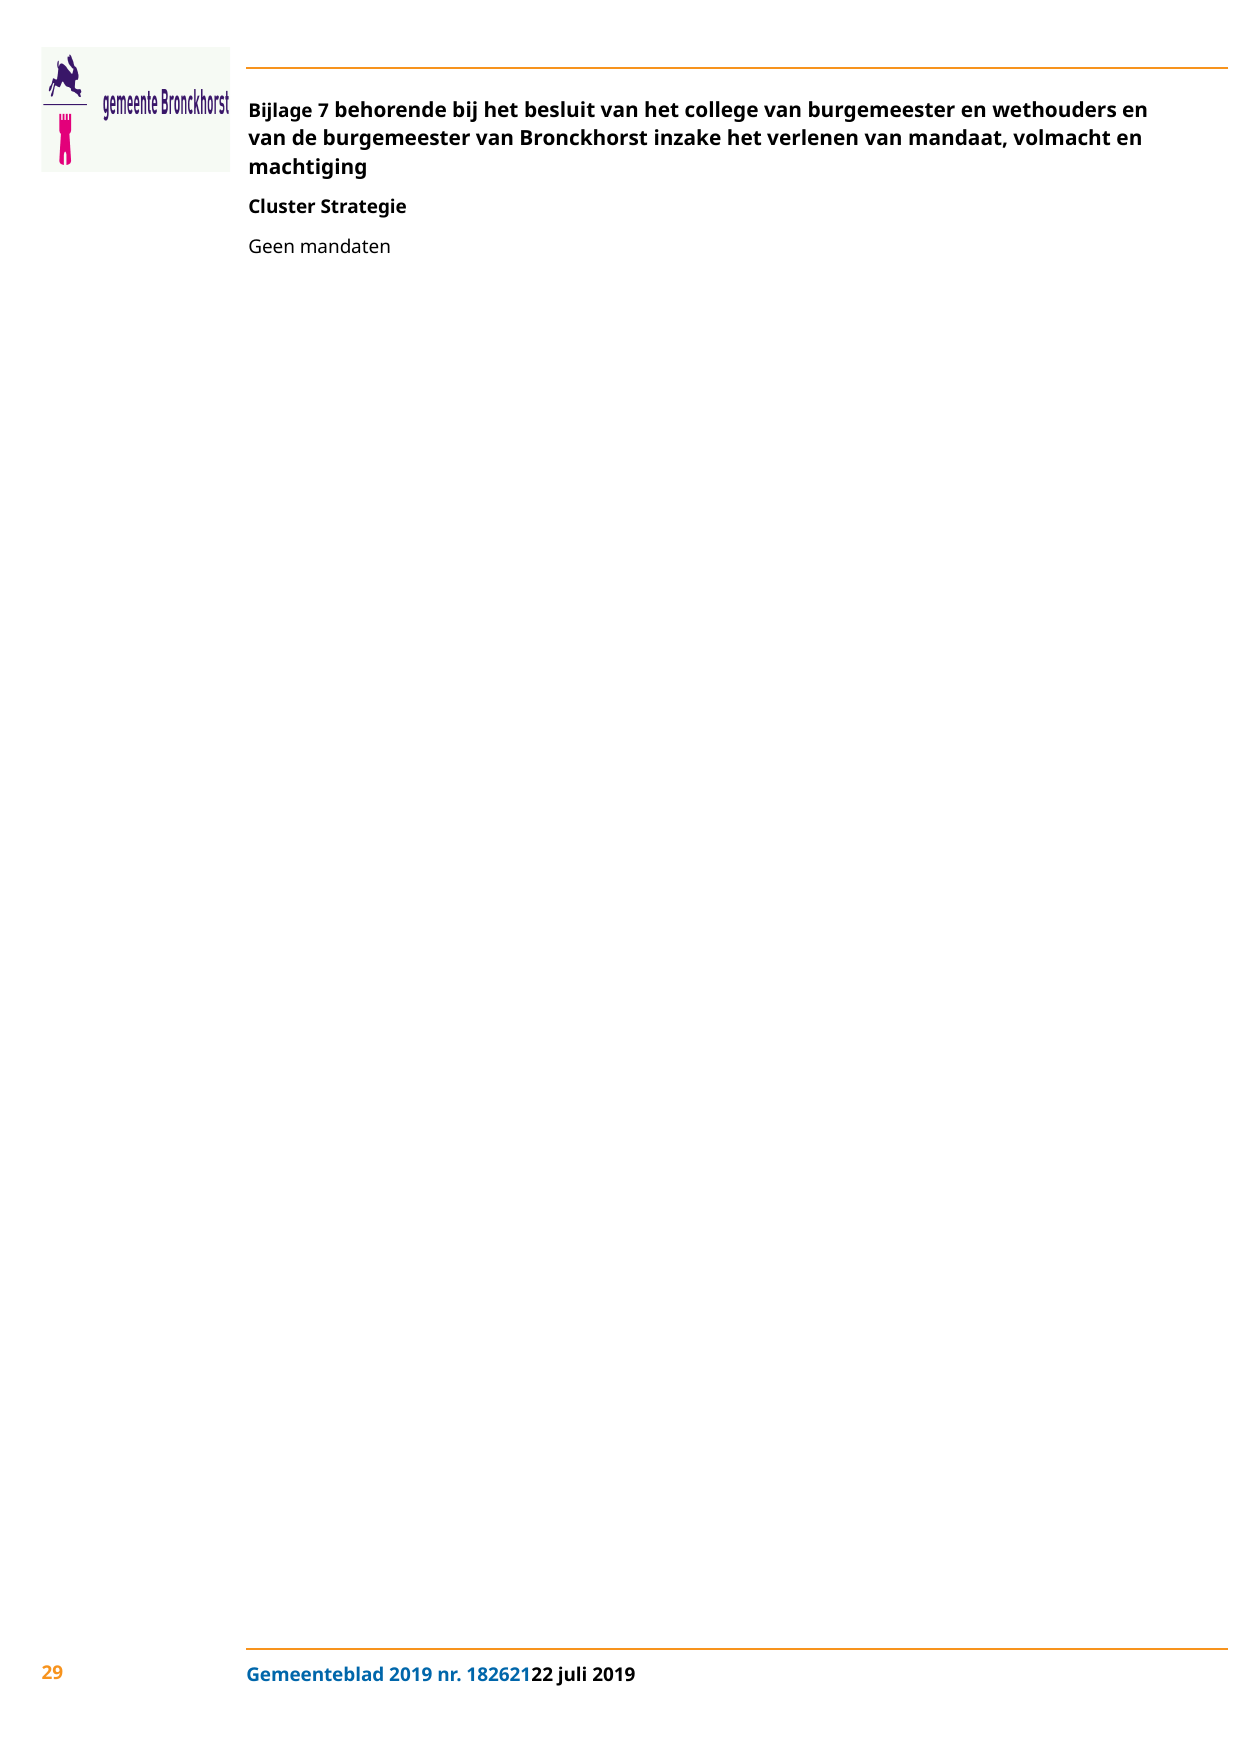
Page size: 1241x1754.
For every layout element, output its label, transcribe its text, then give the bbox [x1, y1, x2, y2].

text Geen mandaten [248, 233, 1152, 259]
table_header [248, 259, 564, 284]
picture [41, 47, 231, 172]
table_header [564, 259, 1152, 284]
text Cluster Strategie [248, 194, 1152, 219]
text Bijlage 7 behorende bij het besluit van het college van burgemeester en wethouders en van de burgemeester van Bronckhorst inzake het verlenen van mandaat, volmacht en machtiging [248, 95, 1152, 180]
